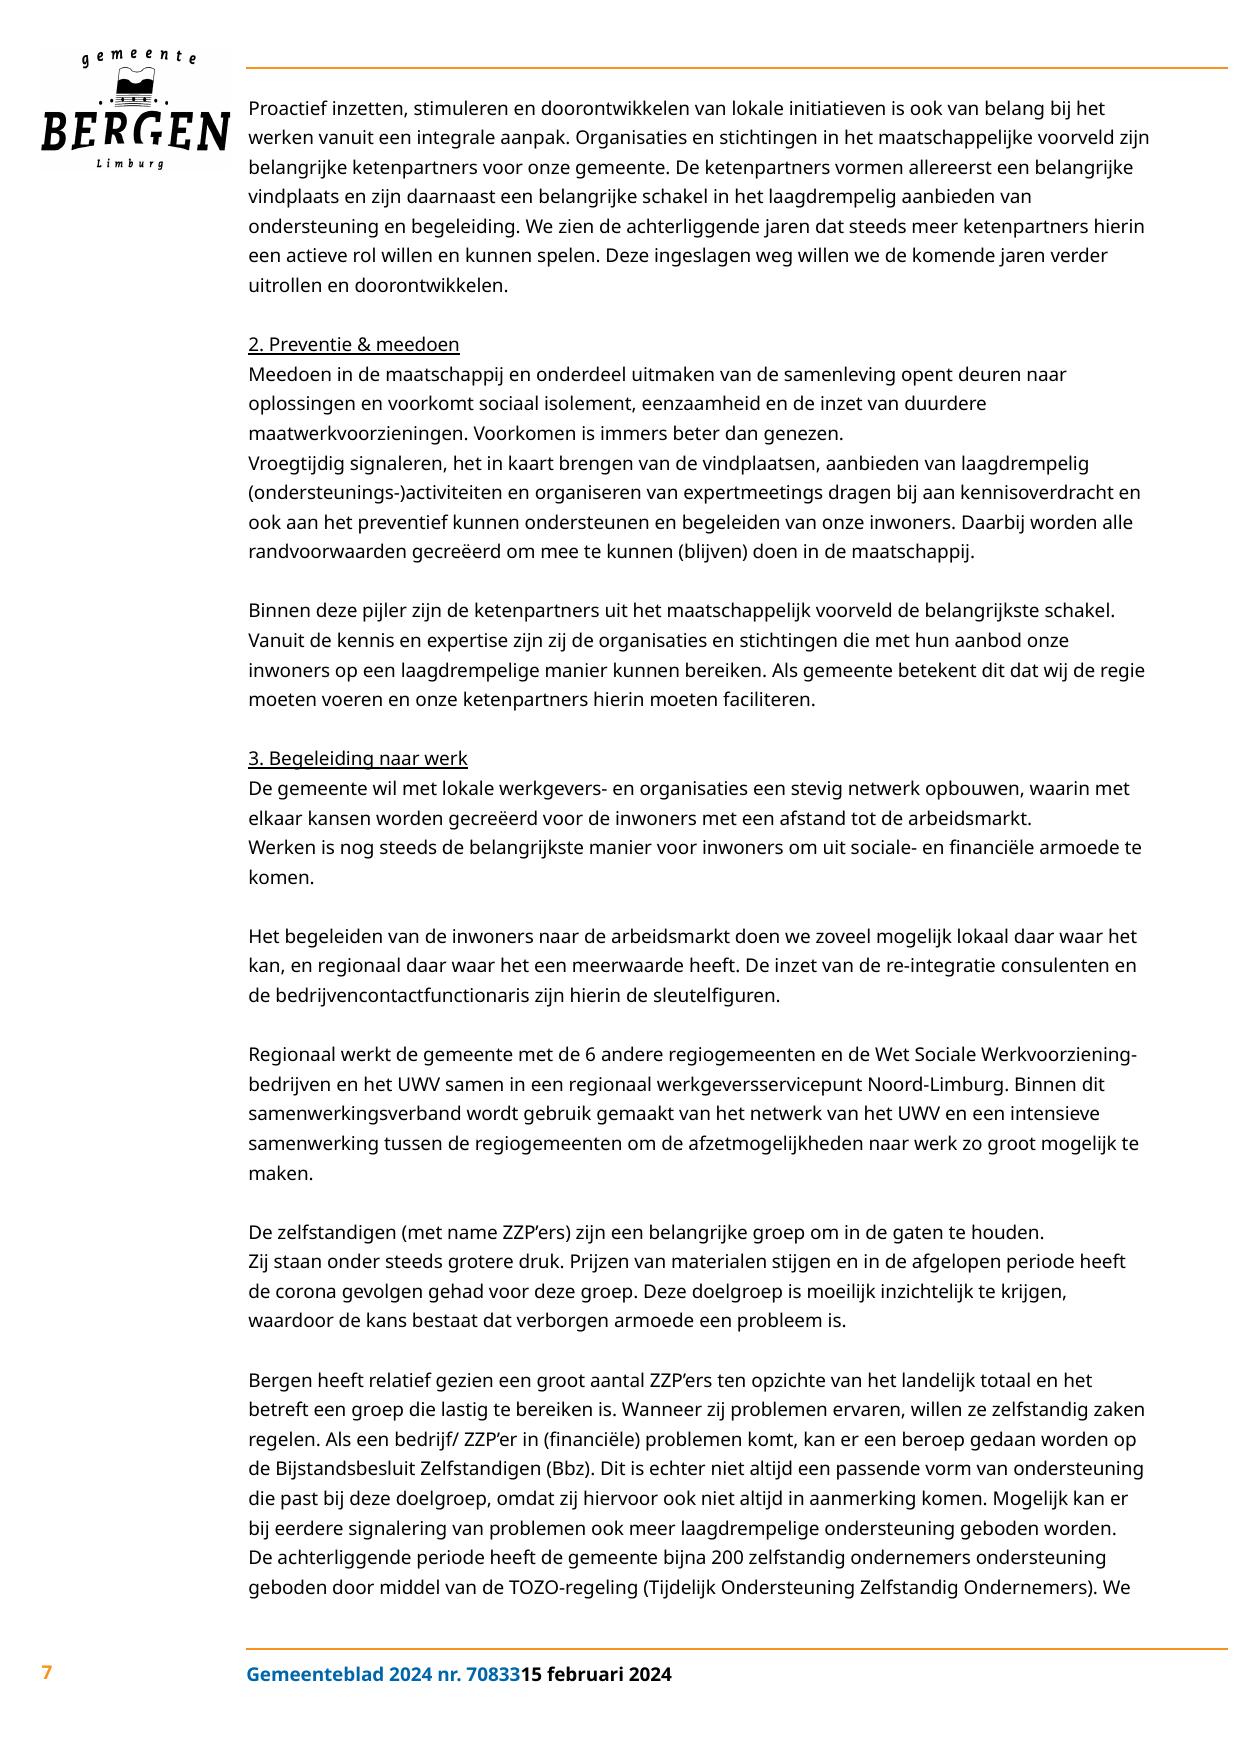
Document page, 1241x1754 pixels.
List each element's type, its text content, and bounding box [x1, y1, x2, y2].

text Meedoen in de maatschappij en onderdeel uitmaken van de samenleving opent deuren naar oplossingen en voorkomt sociaal isolement, eenzaamheid en de inzet van duurdere maatwerkvoorzieningen. Voorkomen is immers beter dan genezen. [248, 361, 1152, 446]
text Het begeleiden van de inwoners naar de arbeidsmarkt doen we zoveel mogelijk lokaal daar waar het kan, en regionaal daar waar het een meerwaarde heeft. De inzet van de re-integratie consulenten en de bedrijvencontactfunctionaris zijn hierin de sleutelfiguren. [248, 923, 1152, 1008]
text De zelfstandigen (met name ZZP’ers) zijn een belangrijke groep om in de gaten te houden. [248, 1219, 1152, 1245]
picture [41, 47, 231, 172]
text Werken is nog steeds de belangrijkste manier voor inwoners om uit sociale- en financiële armoede te komen. [248, 834, 1152, 890]
text De achterliggende periode heeft de gemeente bijna 200 zelfstandig ondernemers ondersteuning geboden door middel van de TOZO-regeling (Tijdelijk Ondersteuning Zelfstandig Ondernemers). We [248, 1544, 1152, 1600]
text De gemeente wil met lokale werkgevers- en organisaties een stevig netwerk opbouwen, waarin met elkaar kansen worden gecreëerd voor de inwoners met een afstand tot de arbeidsmarkt. [248, 775, 1152, 831]
text Bergen heeft relatief gezien een groot aantal ZZP’ers ten opzichte van het landelijk totaal en het betreft een groep die lastig te bereiken is. Wanneer zij problemen ervaren, willen ze zelfstandig zaken regelen. Als een bedrijf/ ZZP’er in (financiële) problemen komt, kan er een beroep gedaan worden op de Bijstandsbesluit Zelfstandigen (Bbz). Dit is echter niet altijd een passende vorm van ondersteuning die past bij deze doelgroep, omdat zij hiervoor ook niet altijd in aanmerking komen. Mogelijk kan er bij eerdere signalering van problemen ook meer laagdrempelige ondersteuning geboden worden. [248, 1367, 1152, 1541]
text 3. Begeleiding naar werk [248, 746, 1152, 771]
text Binnen deze pijler zijn de ketenpartners uit het maatschappelijk voorveld de belangrijkste schakel. Vanuit de kennis en expertise zijn zij de organisaties en stichtingen die met hun aanbod onze inwoners op een laagdrempelige manier kunnen bereiken. Als gemeente betekent dit dat wij de regie moeten voeren en onze ketenpartners hierin moeten faciliteren. [248, 598, 1152, 712]
text Proactief inzetten, stimuleren en doorontwikkelen van lokale initiatieven is ook van belang bij het werken vanuit een integrale aanpak. Organisaties en stichtingen in het maatschappelijke voorveld zijn belangrijke ketenpartners voor onze gemeente. De ketenpartners vormen allereerst een belangrijke vindplaats en zijn daarnaast een belangrijke schakel in het laagdrempelig aanbieden van ondersteuning en begeleiding. We zien de achterliggende jaren dat steeds meer ketenpartners hierin een actieve rol willen en kunnen spelen. Deze ingeslagen weg willen we de komende jaren verder uitrollen en doorontwikkelen. [248, 95, 1152, 298]
text 2. Preventie & meedoen [248, 331, 1152, 357]
text Regionaal werkt de gemeente met de 6 andere regiogemeenten en de Wet Sociale Werkvoorziening-bedrijven en het UWV samen in een regionaal werkgeversservicepunt Noord-Limburg. Binnen dit samenwerkingsverband wordt gebruik gemaakt van het netwerk van het UWV en een intensieve samenwerking tussen de regiogemeenten om de afzetmogelijkheden naar werk zo groot mogelijk te maken. [248, 1041, 1152, 1186]
text Vroegtijdig signaleren, het in kaart brengen van de vindplaatsen, aanbieden van laagdrempelig (ondersteunings-)activiteiten en organiseren van expertmeetings dragen bij aan kennisoverdracht en ook aan het preventief kunnen ondersteunen en begeleiden van onze inwoners. Daarbij worden alle randvoorwaarden gecreëerd om mee te kunnen (blijven) doen in de maatschappij. [248, 450, 1152, 564]
text Zij staan onder steeds grotere druk. Prijzen van materialen stijgen en in de afgelopen periode heeft de corona gevolgen gehad voor deze groep. Deze doelgroep is moeilijk inzichtelijk te krijgen, waardoor de kans bestaat dat verborgen armoede een probleem is. [248, 1248, 1152, 1333]
